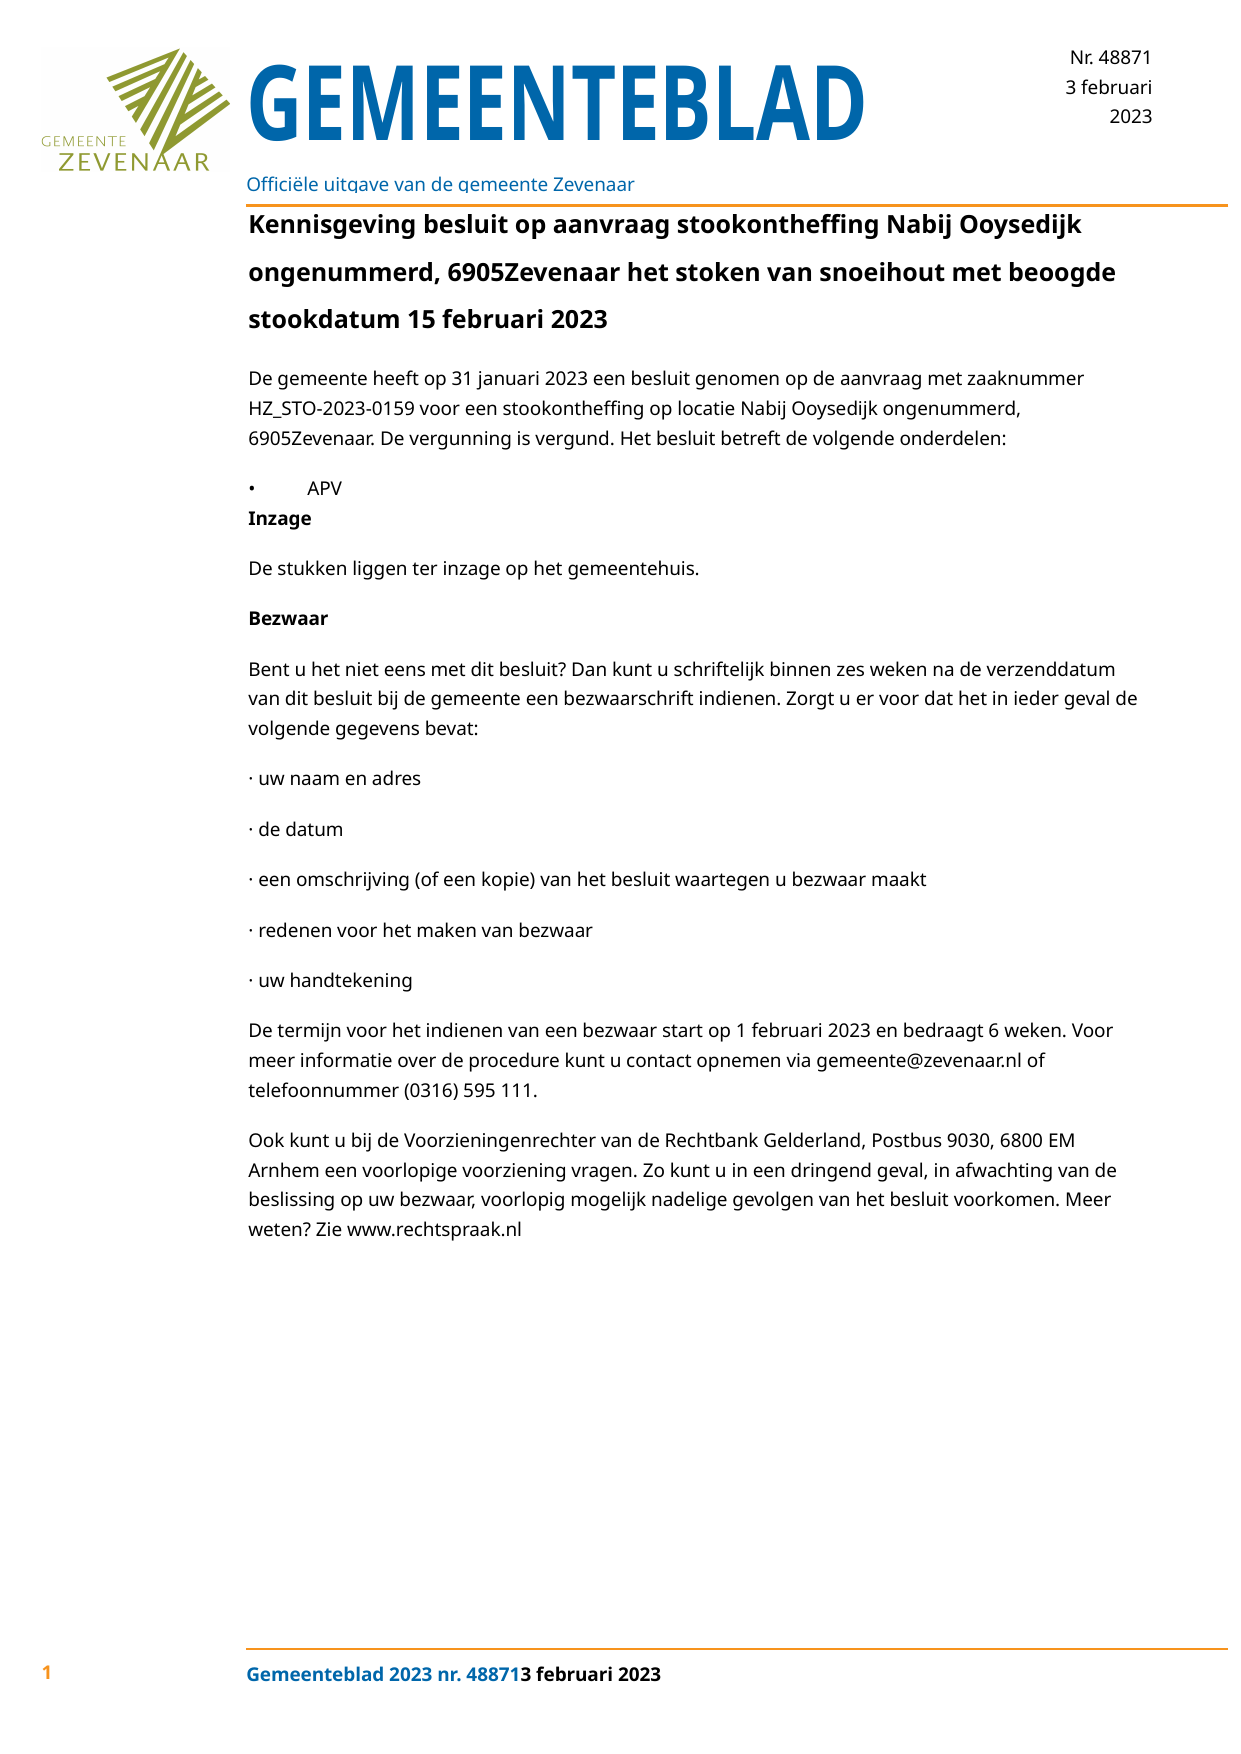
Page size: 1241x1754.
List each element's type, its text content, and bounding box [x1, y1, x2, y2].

text · de datum [248, 816, 1152, 842]
list APV [248, 475, 1152, 501]
text · uw handtekening [248, 967, 1152, 993]
text De gemeente heeft op 31 januari 2023 een besluit genomen op de aanvraag met zaaknummer HZ_STO-2023-0159 voor een stookontheffing op locatie Nabij Ooysedijk ongenummerd, 6905Zevenaar. De vergunning is vergund. Het besluit betreft de volgende onderdelen: [248, 366, 1152, 450]
text Ook kunt u bij de Voorzieningenrechter van de Rechtbank Gelderland, Postbus 9030, 6800 EM Arnhem een voorlopige voorziening vragen. Zo kunt u in een dringend geval, in afwachting van de beslissing op uw bezwaar, voorlopig mogelijk nadelige gevolgen van het besluit voorkomen. Meer weten? Zie www.rechtspraak.nl [248, 1127, 1152, 1242]
text De termijn voor het indienen van een bezwaar start op 1 februari 2023 en bedraagt 6 weken. Voor meer informatie over de procedure kunt u contact opnemen via gemeente@zevenaar.nl of telefoonnummer (0316) 595 111. [248, 1018, 1152, 1102]
text Bent u het niet eens met dit besluit? Dan kunt u schriftelijk binnen zes weken na de verzenddatum van dit besluit bij de gemeente een bezwaarschrift indienen. Zorgt u er voor dat het in ieder geval de volgende gegevens bevat: [248, 656, 1152, 741]
picture [41, 47, 231, 172]
text · uw naam en adres [248, 766, 1152, 791]
text · een omschrijving (of een kopie) van het besluit waartegen u bezwaar maakt [248, 866, 1152, 892]
text · redenen voor het maken van bezwaar [248, 917, 1152, 942]
text Kennisgeving besluit op aanvraag stookontheffing Nabij Ooysedijk ongenummerd, 6905Zevenaar het stoken van snoeihout met beoogde stookdatum 15 februari 2023 [248, 207, 1152, 336]
text Bezwaar [248, 606, 1152, 631]
text De stukken liggen ter inzage op het gemeentehuis. [248, 555, 1152, 581]
text Inzage [248, 505, 1152, 530]
